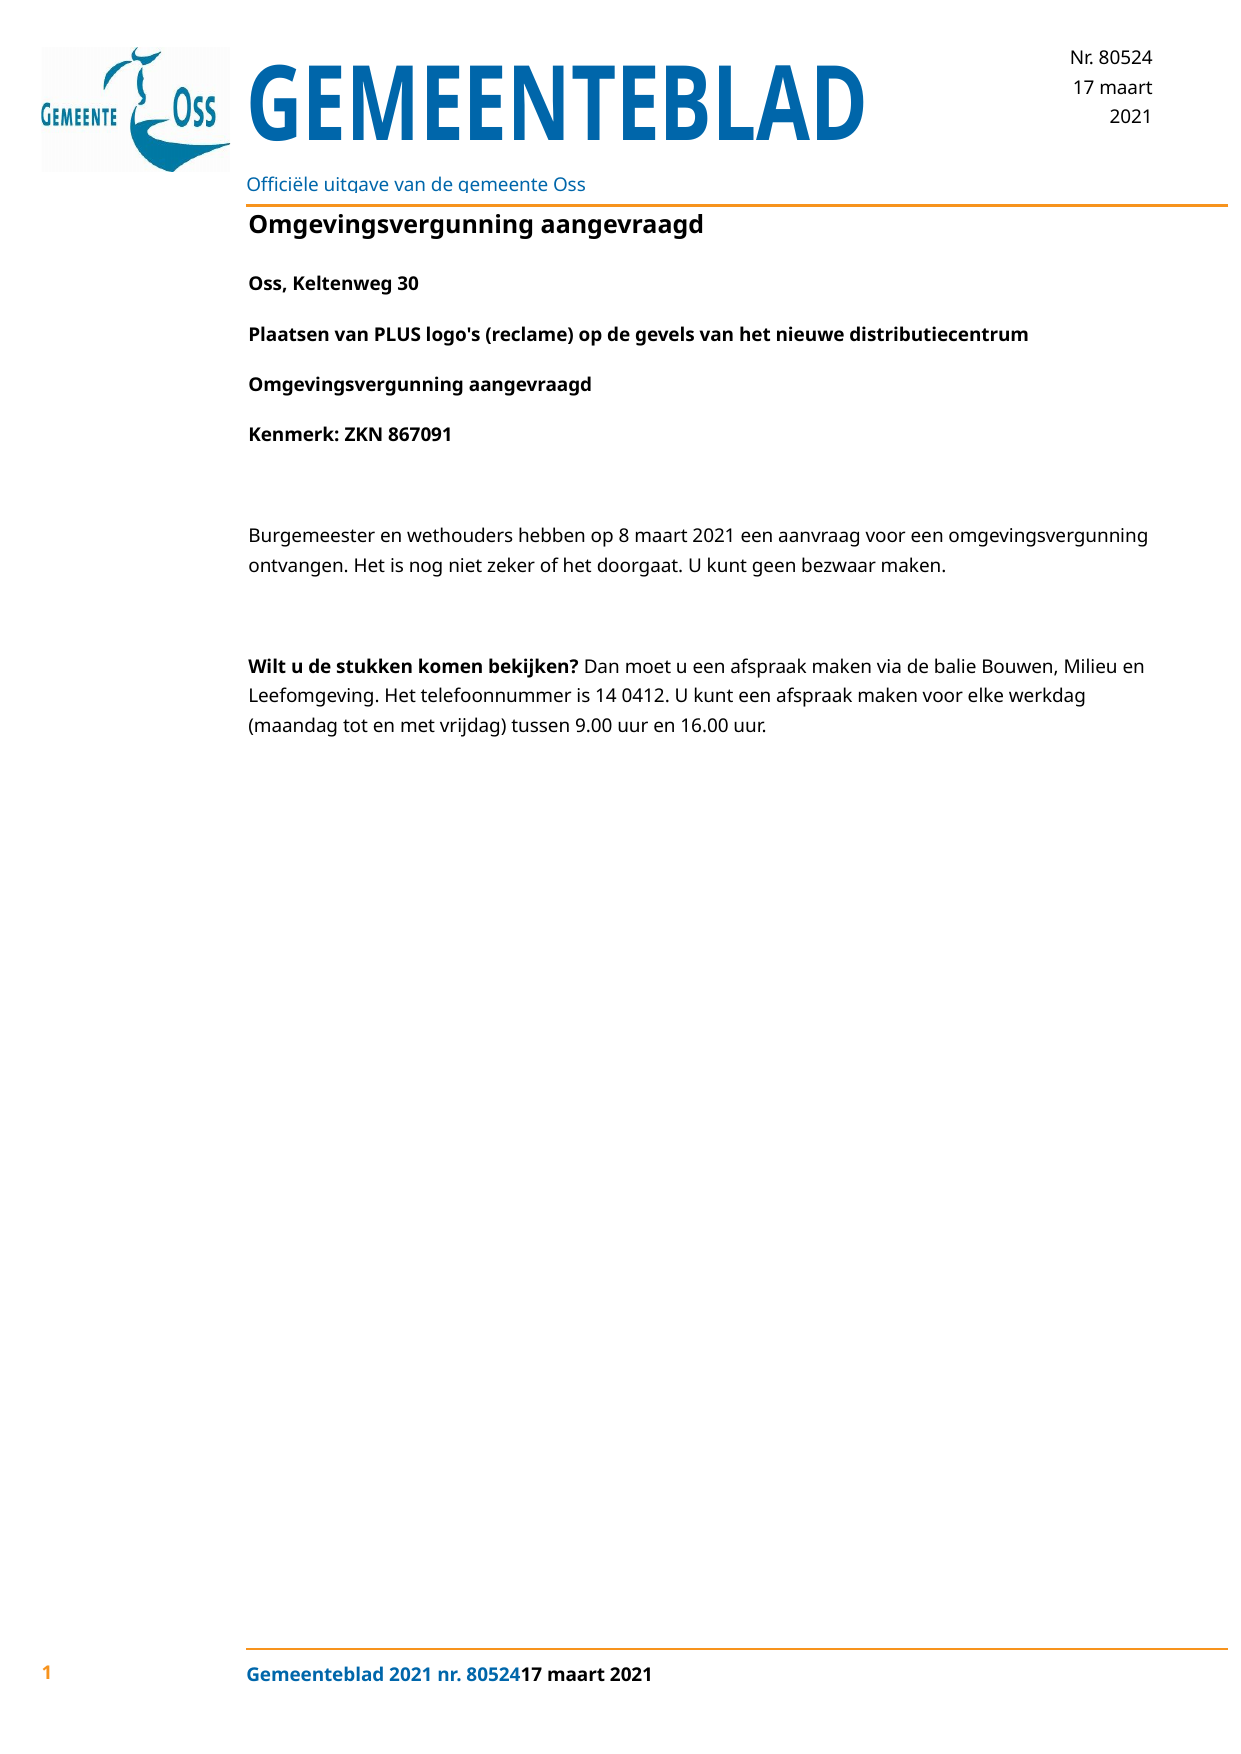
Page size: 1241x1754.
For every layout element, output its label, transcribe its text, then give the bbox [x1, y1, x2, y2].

text Omgevingsvergunning aangevraagd [248, 207, 1152, 241]
text Oss, Keltenweg 30 [248, 270, 1152, 296]
text Burgemeester en wethouders hebben op 8 maart 2021 een aanvraag voor een omgevingsvergunning ontvangen. Het is nog niet zeker of het doorgaat. U kunt geen bezwaar maken. [248, 522, 1152, 578]
text Kenmerk: ZKN 867091 [248, 422, 1152, 447]
text Wilt u de stukken komen bekijken? Dan moet u een afspraak maken via de balie Bouwen, Milieu en Leefomgeving. Het telefoonnummer is 14 0412. U kunt een afspraak maken voor elke werkdag (maandag tot en met vrijdag) tussen 9.00 uur en 16.00 uur. [248, 653, 1152, 738]
text Omgevingsvergunning aangevraagd [248, 371, 1152, 397]
picture [41, 47, 231, 172]
text Plaatsen van PLUS logo's (reclame) op de gevels van het nieuwe distributiecentrum [248, 321, 1152, 346]
